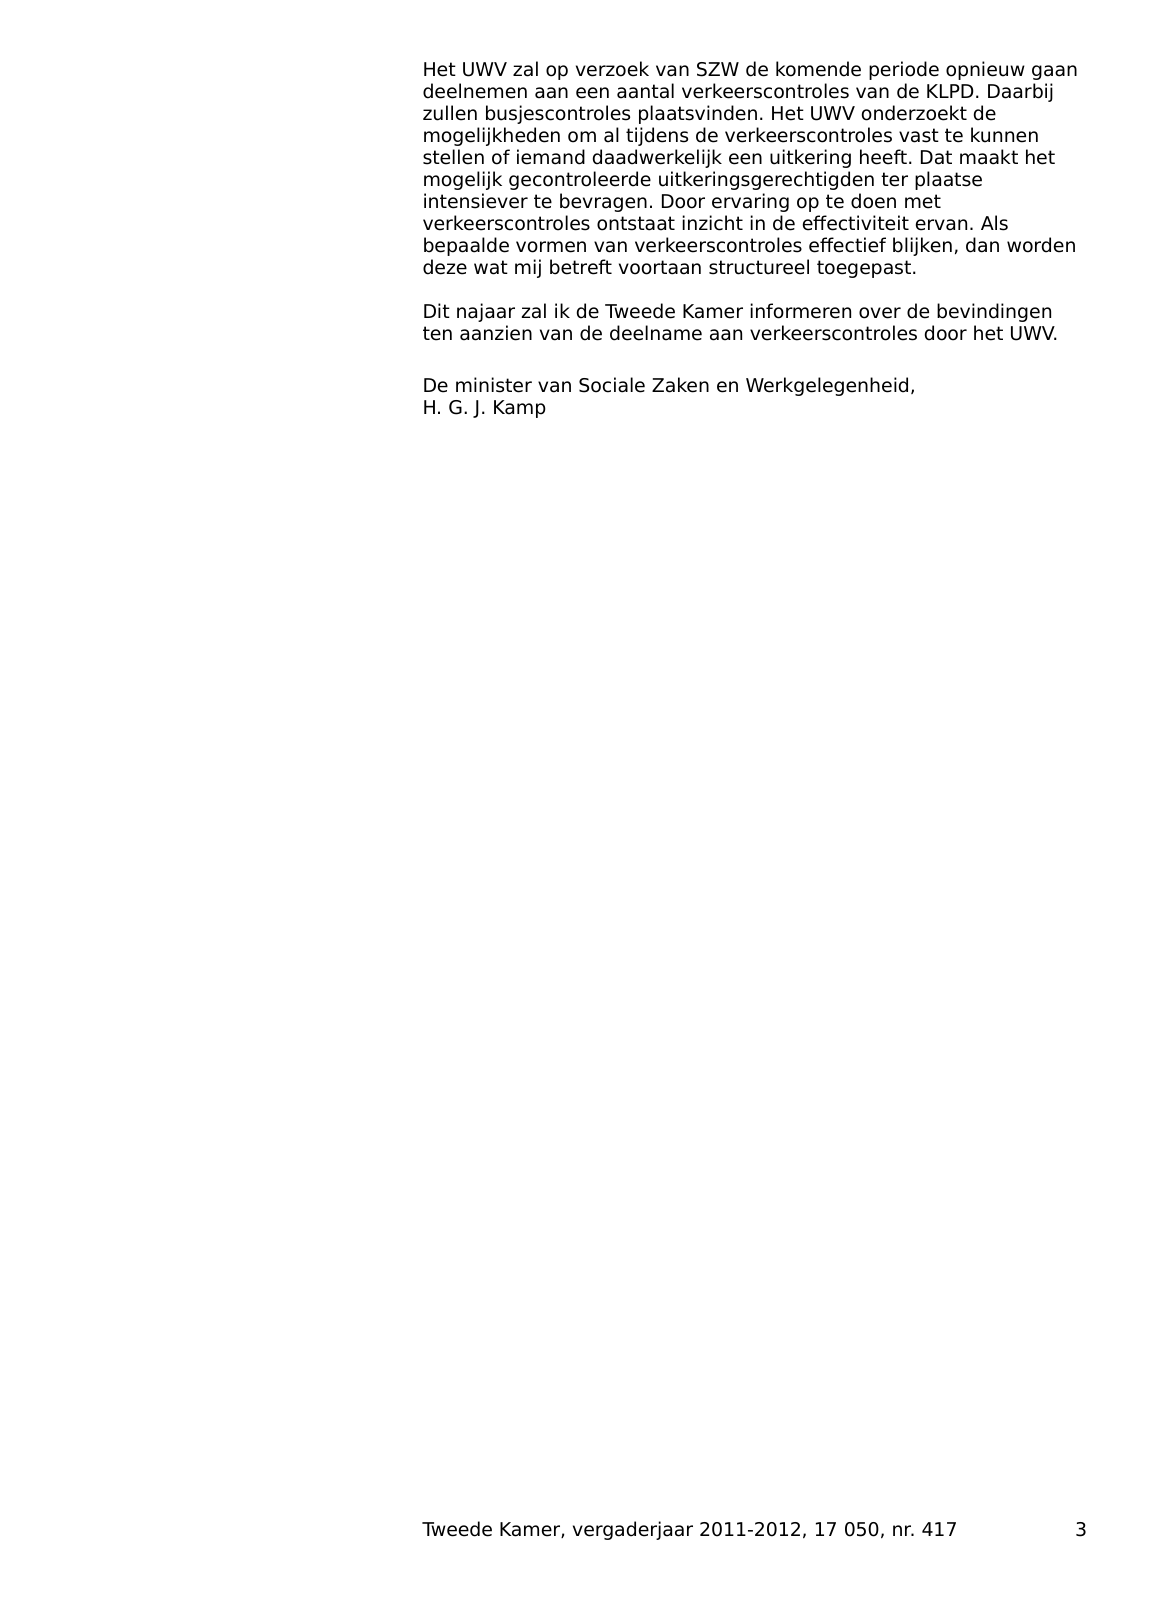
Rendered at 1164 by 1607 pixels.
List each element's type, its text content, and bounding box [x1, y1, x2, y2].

text Het UWV zal op verzoek van SZW de komende periode opnieuw gaan deelnemen aan een aantal verkeerscontroles van de KLPD. Daarbij zullen busjescontroles plaatsvinden. Het UWV onderzoekt de mogelijkheden om al tijdens de verkeerscontroles vast te kunnen stellen of iemand daadwerkelijk een uitkering heeft. Dat maakt het mogelijk gecontroleerde uitkeringsgerechtigden ter plaatse intensiever te bevragen. Door ervaring op te doen met verkeerscontroles ontstaat inzicht in de effectiviteit ervan. Als bepaalde vormen van verkeerscontroles effectief blijken, dan worden deze wat mij betreft voortaan structureel toegepast. [422, 59, 1087, 279]
text Dit najaar zal ik de Tweede Kamer informeren over de bevindingen ten aanzien van de deelname aan verkeerscontroles door het UWV. [422, 301, 1087, 345]
text De minister van Sociale Zaken en Werkgelegenheid, H. G. J. Kamp [422, 375, 1087, 419]
